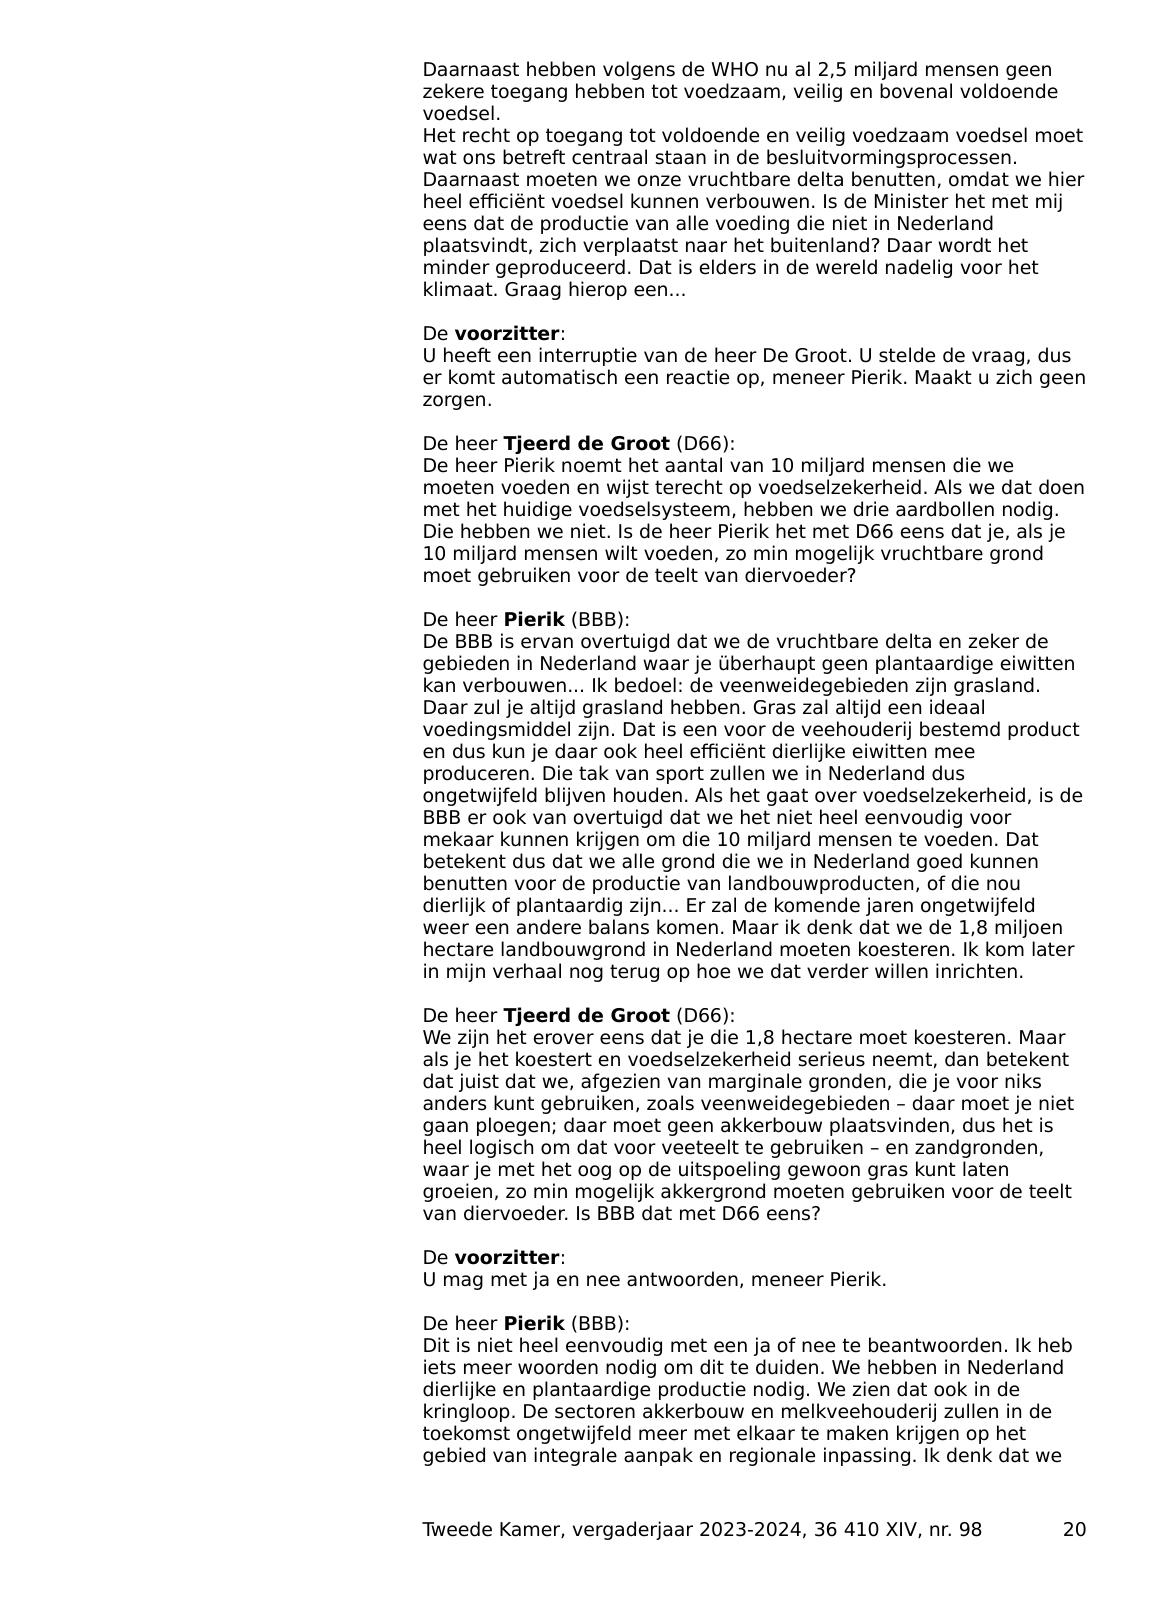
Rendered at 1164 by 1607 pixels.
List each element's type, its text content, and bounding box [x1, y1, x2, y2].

text De voorzitter: [422, 1247, 1087, 1269]
text Het recht op toegang tot voldoende en veilig voedzaam voedsel moet wat ons betreft centraal staan in de besluitvormingsprocessen. Daarnaast moeten we onze vruchtbare delta benutten, omdat we hier heel efficiënt voedsel kunnen verbouwen. Is de Minister het met mij eens dat de productie van alle voeding die niet in Nederland plaatsvindt, zich verplaatst naar het buitenland? Daar wordt het minder geproduceerd. Dat is elders in de wereld nadelig voor het klimaat. Graag hierop een... [422, 125, 1087, 301]
text U heeft een interruptie van de heer De Groot. U stelde de vraag, dus er komt automatisch een reactie op, meneer Pierik. Maakt u zich geen zorgen. [422, 345, 1087, 411]
text De heer Pierik noemt het aantal van 10 miljard mensen die we moeten voeden en wijst terecht op voedselzekerheid. Als we dat doen met het huidige voedselsysteem, hebben we drie aardbollen nodig. Die hebben we niet. Is de heer Pierik het met D66 eens dat je, als je 10 miljard mensen wilt voeden, zo min mogelijk vruchtbare grond moet gebruiken voor de teelt van diervoeder? [422, 455, 1087, 587]
text We zijn het erover eens dat je die 1,8 hectare moet koesteren. Maar als je het koestert en voedselzekerheid serieus neemt, dan betekent dat juist dat we, afgezien van marginale gronden, die je voor niks anders kunt gebruiken, zoals veenweidegebieden – daar moet je niet gaan ploegen; daar moet geen akkerbouw plaatsvinden, dus het is heel logisch om dat voor veeteelt te gebruiken – en zandgronden, waar je met het oog op de uitspoeling gewoon gras kunt laten groeien, zo min mogelijk akkergrond moeten gebruiken voor de teelt van diervoeder. Is BBB dat met D66 eens? [422, 1027, 1087, 1225]
text De voorzitter: [422, 323, 1087, 345]
text U mag met ja en nee antwoorden, meneer Pierik. [422, 1269, 1087, 1291]
text De heer Pierik (BBB): [422, 609, 1087, 631]
text De BBB is ervan overtuigd dat we de vruchtbare delta en zeker de gebieden in Nederland waar je überhaupt geen plantaardige eiwitten kan verbouwen... Ik bedoel: de veenweidegebieden zijn grasland. Daar zul je altijd grasland hebben. Gras zal altijd een ideaal voedingsmiddel zijn. Dat is een voor de veehouderij bestemd product en dus kun je daar ook heel efficiënt dierlijke eiwitten mee produceren. Die tak van sport zullen we in Nederland dus ongetwijfeld blijven houden. Als het gaat over voedselzekerheid, is de BBB er ook van overtuigd dat we het niet heel eenvoudig voor mekaar kunnen krijgen om die 10 miljard mensen te voeden. Dat betekent dus dat we alle grond die we in Nederland goed kunnen benutten voor de productie van landbouwproducten, of die nou dierlijk of plantaardig zijn... Er zal de komende jaren ongetwijfeld weer een andere balans komen. Maar ik denk dat we de 1,8 miljoen hectare landbouwgrond in Nederland moeten koesteren. Ik kom later in mijn verhaal nog terug op hoe we dat verder willen inrichten. [422, 631, 1087, 983]
text De heer Pierik (BBB): [422, 1313, 1087, 1335]
text Daarnaast hebben volgens de WHO nu al 2,5 miljard mensen geen zekere toegang hebben tot voedzaam, veilig en bovenal voldoende voedsel. [422, 59, 1087, 125]
text Dit is niet heel eenvoudig met een ja of nee te beantwoorden. Ik heb iets meer woorden nodig om dit te duiden. We hebben in Nederland dierlijke en plantaardige productie nodig. We zien dat ook in de kringloop. De sectoren akkerbouw en melkveehouderij zullen in de toekomst ongetwijfeld meer met elkaar te maken krijgen op het gebied van integrale aanpak en regionale inpassing. Ik denk dat we [422, 1335, 1087, 1467]
text De heer Tjeerd de Groot (D66): [422, 433, 1087, 455]
text De heer Tjeerd de Groot (D66): [422, 1005, 1087, 1027]
